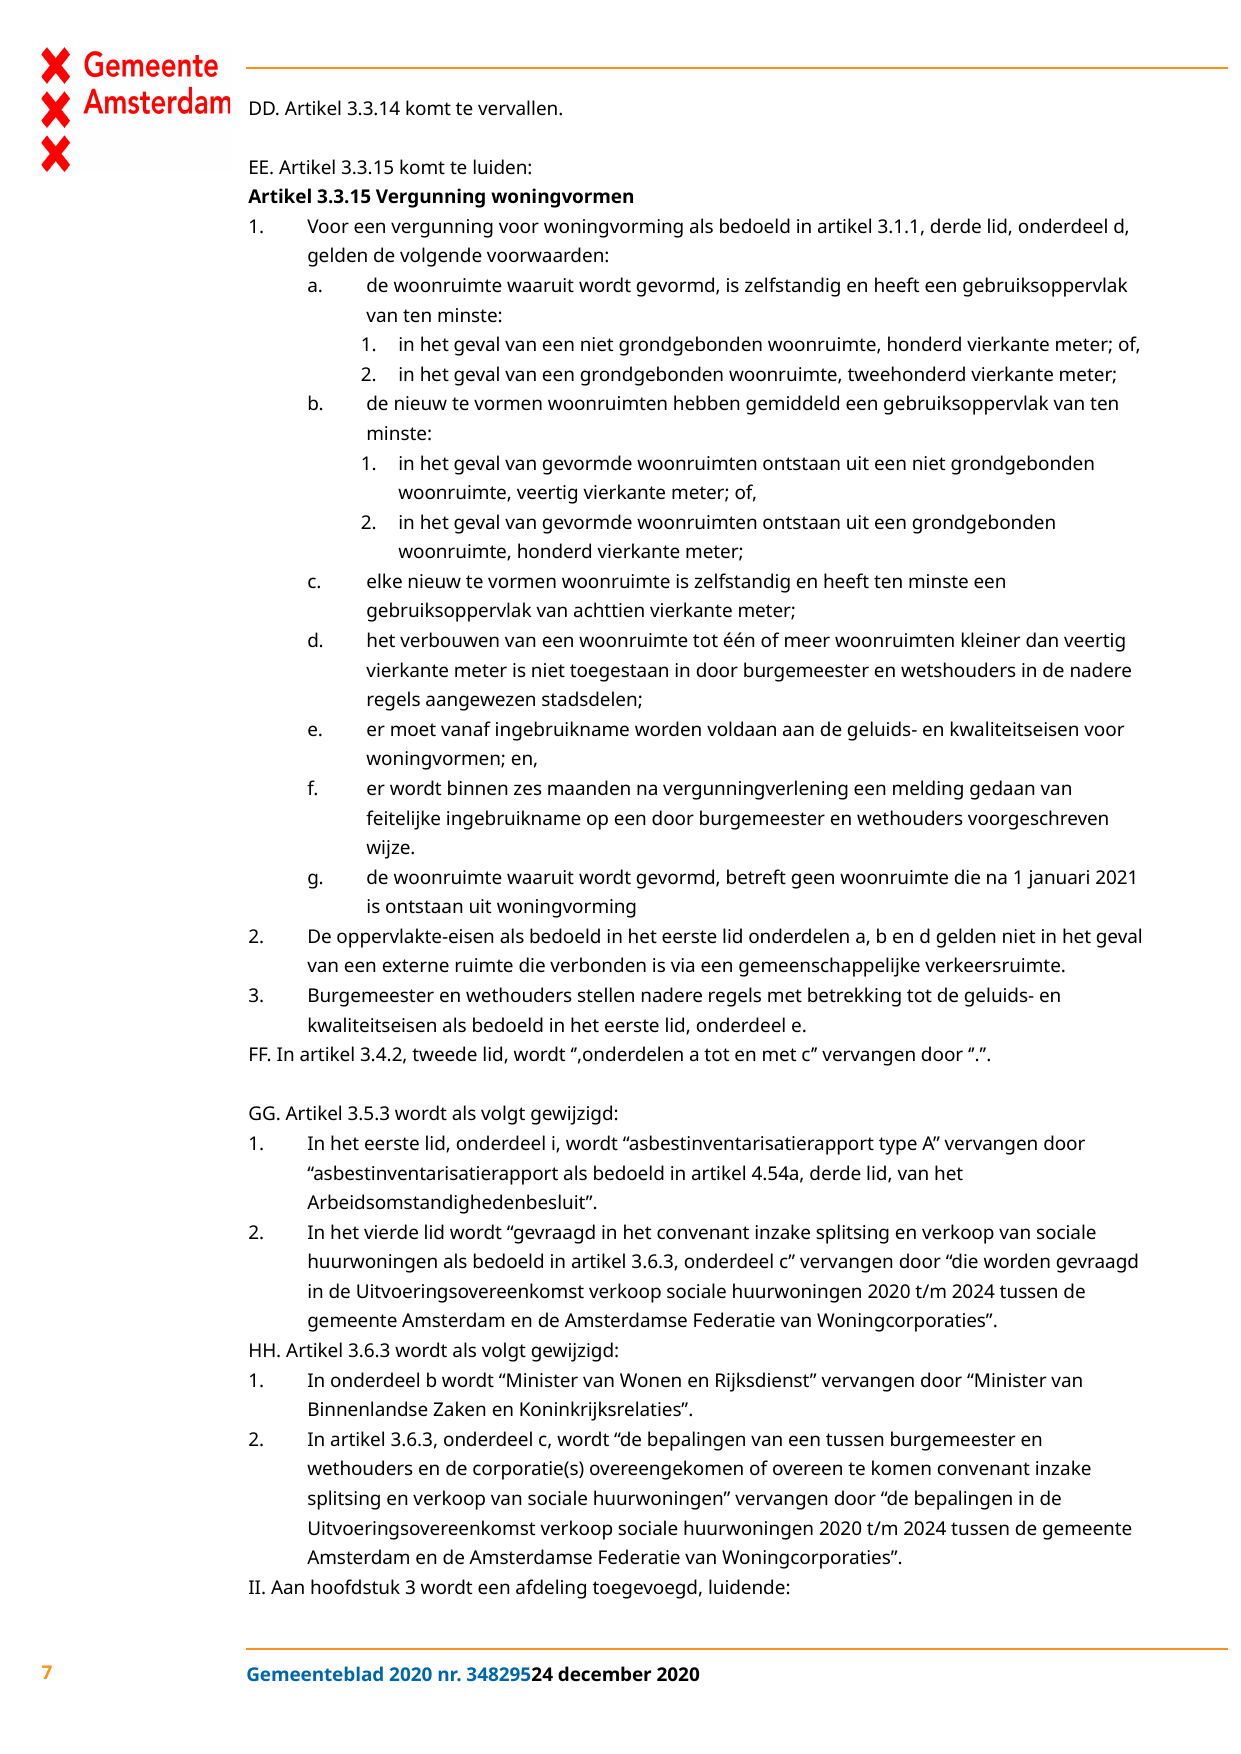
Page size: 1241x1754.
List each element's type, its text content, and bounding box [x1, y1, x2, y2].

list de woonruimte waaruit wordt gevormd, is zelfstandig en heeft een gebruiksoppervlak van ten minste: [307, 272, 1152, 328]
list in het geval van een niet grondgebonden woonruimte, honderd vierkante meter; of, [361, 331, 1152, 357]
list In onderdeel b wordt “Minister van Wonen en Rijksdienst” vervangen door “Minister van Binnenlandse Zaken en Koninkrijksrelaties”. [248, 1367, 1152, 1422]
list In het vierde lid wordt “gevraagd in het convenant inzake splitsing en verkoop van sociale huurwoningen als bedoeld in artikel 3.6.3, onderdeel c” vervangen door “die worden gevraagd in de Uitvoeringsovereenkomst verkoop sociale huurwoningen 2020 t/m 2024 tussen de gemeente Amsterdam en de Amsterdamse Federatie van Woningcorporaties”. [248, 1219, 1152, 1333]
text EE. Artikel 3.3.15 komt te luiden: [248, 154, 1152, 180]
text GG. Artikel 3.5.3 wordt als volgt gewijzigd: [248, 1101, 1152, 1126]
list het verbouwen van een woonruimte tot één of meer woonruimten kleiner dan veertig vierkante meter is niet toegestaan in door burgemeester en wetshouders in de nadere regels aangewezen stadsdelen; [307, 627, 1152, 712]
text DD. Artikel 3.3.14 komt te vervallen. [248, 95, 1152, 121]
list Burgemeester en wethouders stellen nadere regels met betrekking tot de geluids- en kwaliteitseisen als bedoeld in het eerste lid, onderdeel e. [248, 982, 1152, 1038]
list de nieuw te vormen woonruimten hebben gemiddeld een gebruiksoppervlak van ten minste: [307, 391, 1152, 446]
text Artikel 3.3.15 Vergunning woningvormen [248, 183, 1152, 209]
list In artikel 3.6.3, onderdeel c, wordt “de bepalingen van een tussen burgemeester en wethouders en de corporatie(s) overeengekomen of overeen te komen convenant inzake splitsing en verkoop van sociale huurwoningen” vervangen door “de bepalingen in de Uitvoeringsovereenkomst verkoop sociale huurwoningen 2020 t/m 2024 tussen de gemeente Amsterdam en de Amsterdamse Federatie van Woningcorporaties”. [248, 1426, 1152, 1570]
text FF. In artikel 3.4.2, tweede lid, wordt ‘’,onderdelen a tot en met c’’ vervangen door ‘’.’’. [248, 1041, 1152, 1067]
list de woonruimte waaruit wordt gevormd, betreft geen woonruimte die na 1 januari 2021 is ontstaan uit woningvorming [307, 864, 1152, 919]
list er wordt binnen zes maanden na vergunningverlening een melding gedaan van feitelijke ingebruikname op een door burgemeester en wethouders voorgeschreven wijze. [307, 775, 1152, 860]
picture [41, 47, 231, 172]
list elke nieuw te vormen woonruimte is zelfstandig en heeft ten minste een gebruiksoppervlak van achttien vierkante meter; [307, 568, 1152, 623]
list er moet vanaf ingebruikname worden voldaan aan de geluids- en kwaliteitseisen voor woningvormen; en, [307, 716, 1152, 771]
list De oppervlakte-eisen als bedoeld in het eerste lid onderdelen a, b en d gelden niet in het geval van een externe ruimte die verbonden is via een gemeenschappelijke verkeersruimte. [248, 923, 1152, 978]
text II. Aan hoofdstuk 3 wordt een afdeling toegevoegd, luidende: [248, 1574, 1152, 1600]
list in het geval van gevormde woonruimten ontstaan uit een niet grondgebonden woonruimte, veertig vierkante meter; of, [361, 450, 1152, 505]
list in het geval van een grondgebonden woonruimte, tweehonderd vierkante meter; [361, 361, 1152, 387]
list in het geval van gevormde woonruimten ontstaan uit een grondgebonden woonruimte, honderd vierkante meter; [361, 509, 1152, 564]
list In het eerste lid, onderdeel i, wordt “asbestinventarisatierapport type A” vervangen door “asbestinventarisatierapport als bedoeld in artikel 4.54a, derde lid, van het Arbeidsomstandighedenbesluit”. [248, 1130, 1152, 1215]
text HH. Artikel 3.6.3 wordt als volgt gewijzigd: [248, 1337, 1152, 1363]
list Voor een vergunning voor woningvorming als bedoeld in artikel 3.1.1, derde lid, onderdeel d, gelden de volgende voorwaarden: [248, 213, 1152, 268]
